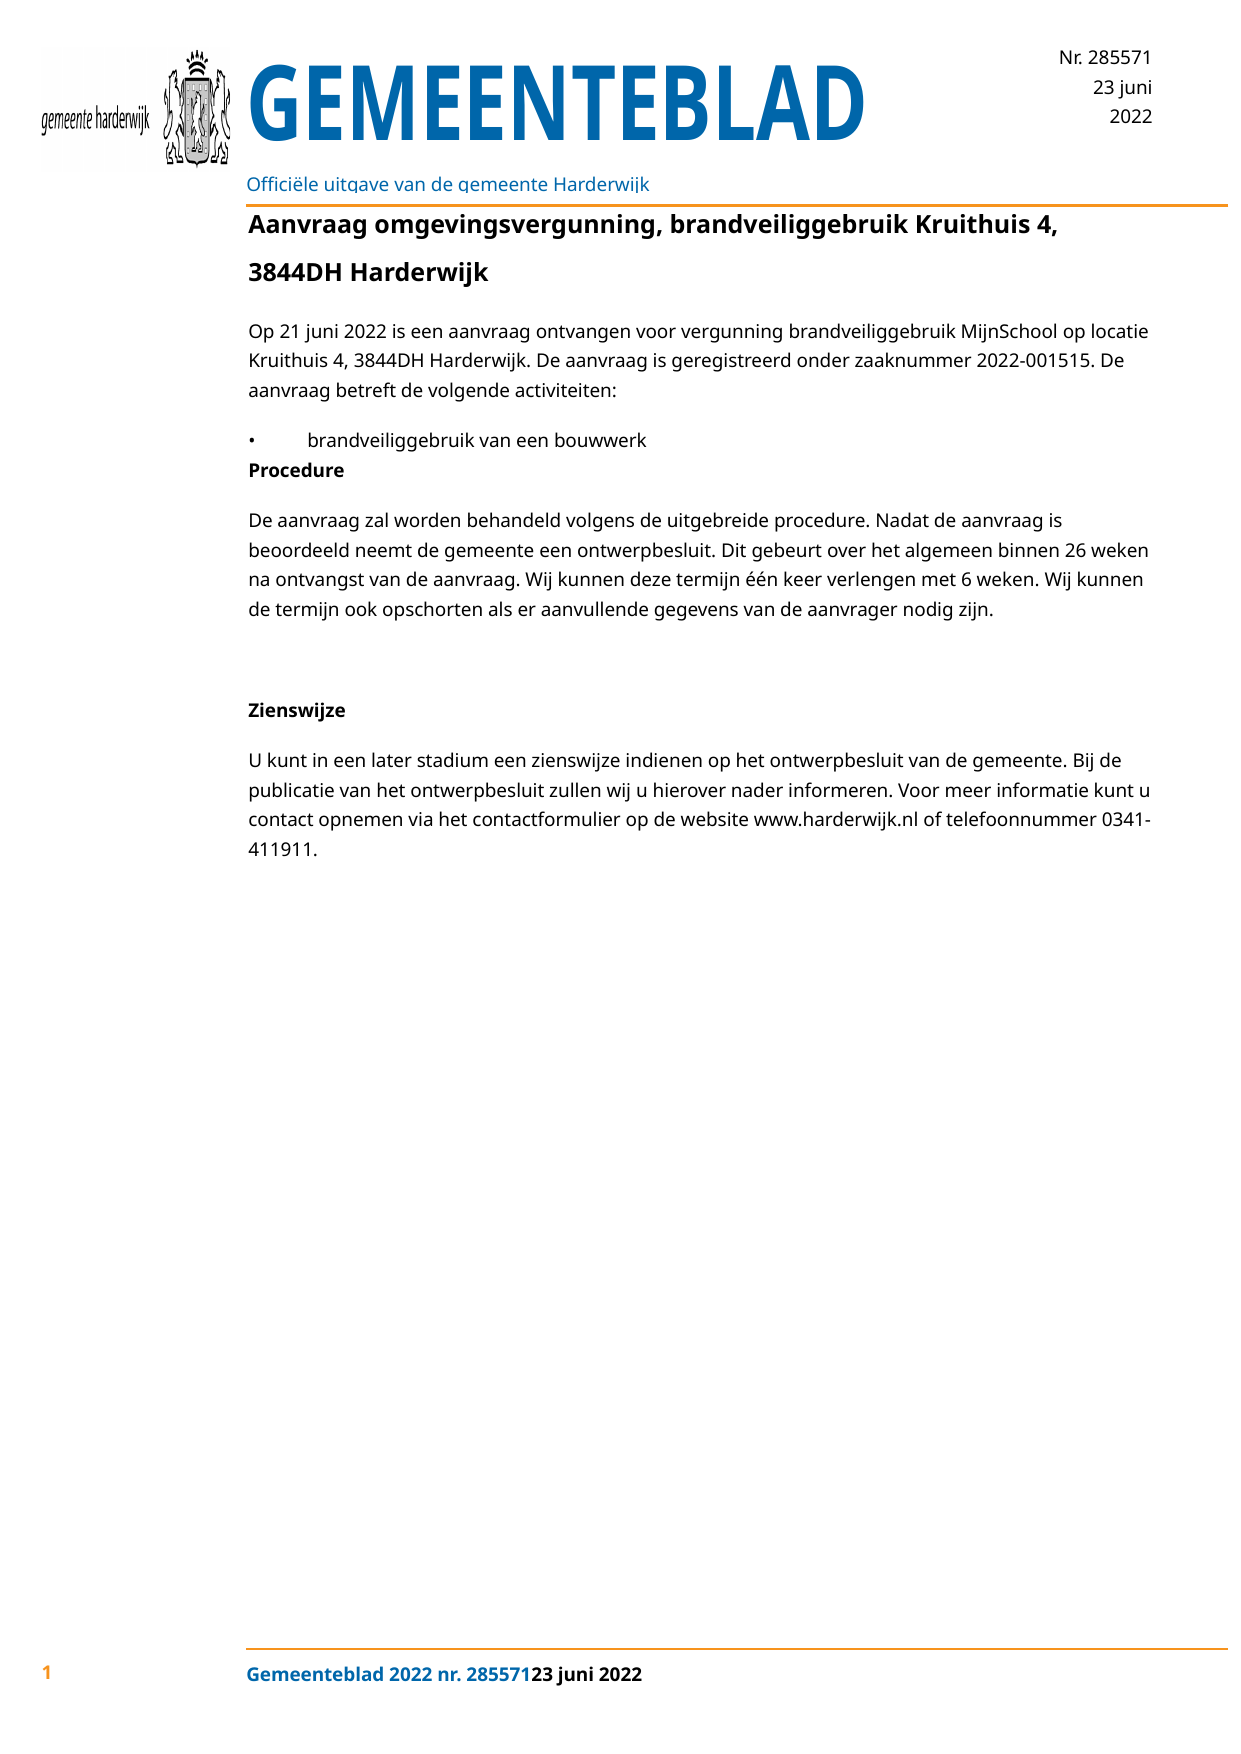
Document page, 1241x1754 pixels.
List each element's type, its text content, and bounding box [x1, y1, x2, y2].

list brandveiliggebruik van een bouwwerk [248, 427, 1152, 453]
text Aanvraag omgevingsvergunning, brandveiliggebruik Kruithuis 4, 3844DH Harderwijk [248, 207, 1152, 288]
text Op 21 juni 2022 is een aanvraag ontvangen voor vergunning brandveiliggebruik MijnSchool op locatie Kruithuis 4, 3844DH Harderwijk. De aanvraag is geregistreerd onder zaaknummer 2022-001515. De aanvraag betreft de volgende activiteiten: [248, 318, 1152, 403]
picture [41, 47, 231, 172]
text Procedure [248, 457, 1152, 483]
text Zienswijze [248, 697, 1152, 723]
text De aanvraag zal worden behandeld volgens de uitgebreide procedure. Nadat de aanvraag is beoordeeld neemt de gemeente een ontwerpbesluit. Dit gebeurt over het algemeen binnen 26 weken na ontvangst van de aanvraag. Wij kunnen deze termijn één keer verlengen met 6 weken. Wij kunnen de termijn ook opschorten als er aanvullende gegevens van de aanvrager nodig zijn. [248, 507, 1152, 622]
text U kunt in een later stadium een zienswijze indienen op het ontwerpbesluit van de gemeente. Bij de publicatie van het ontwerpbesluit zullen wij u hierover nader informeren. Voor meer informatie kunt u contact opnemen via het contactformulier op de website www.harderwijk.nl of telefoonnummer 0341-411911. [248, 747, 1152, 862]
